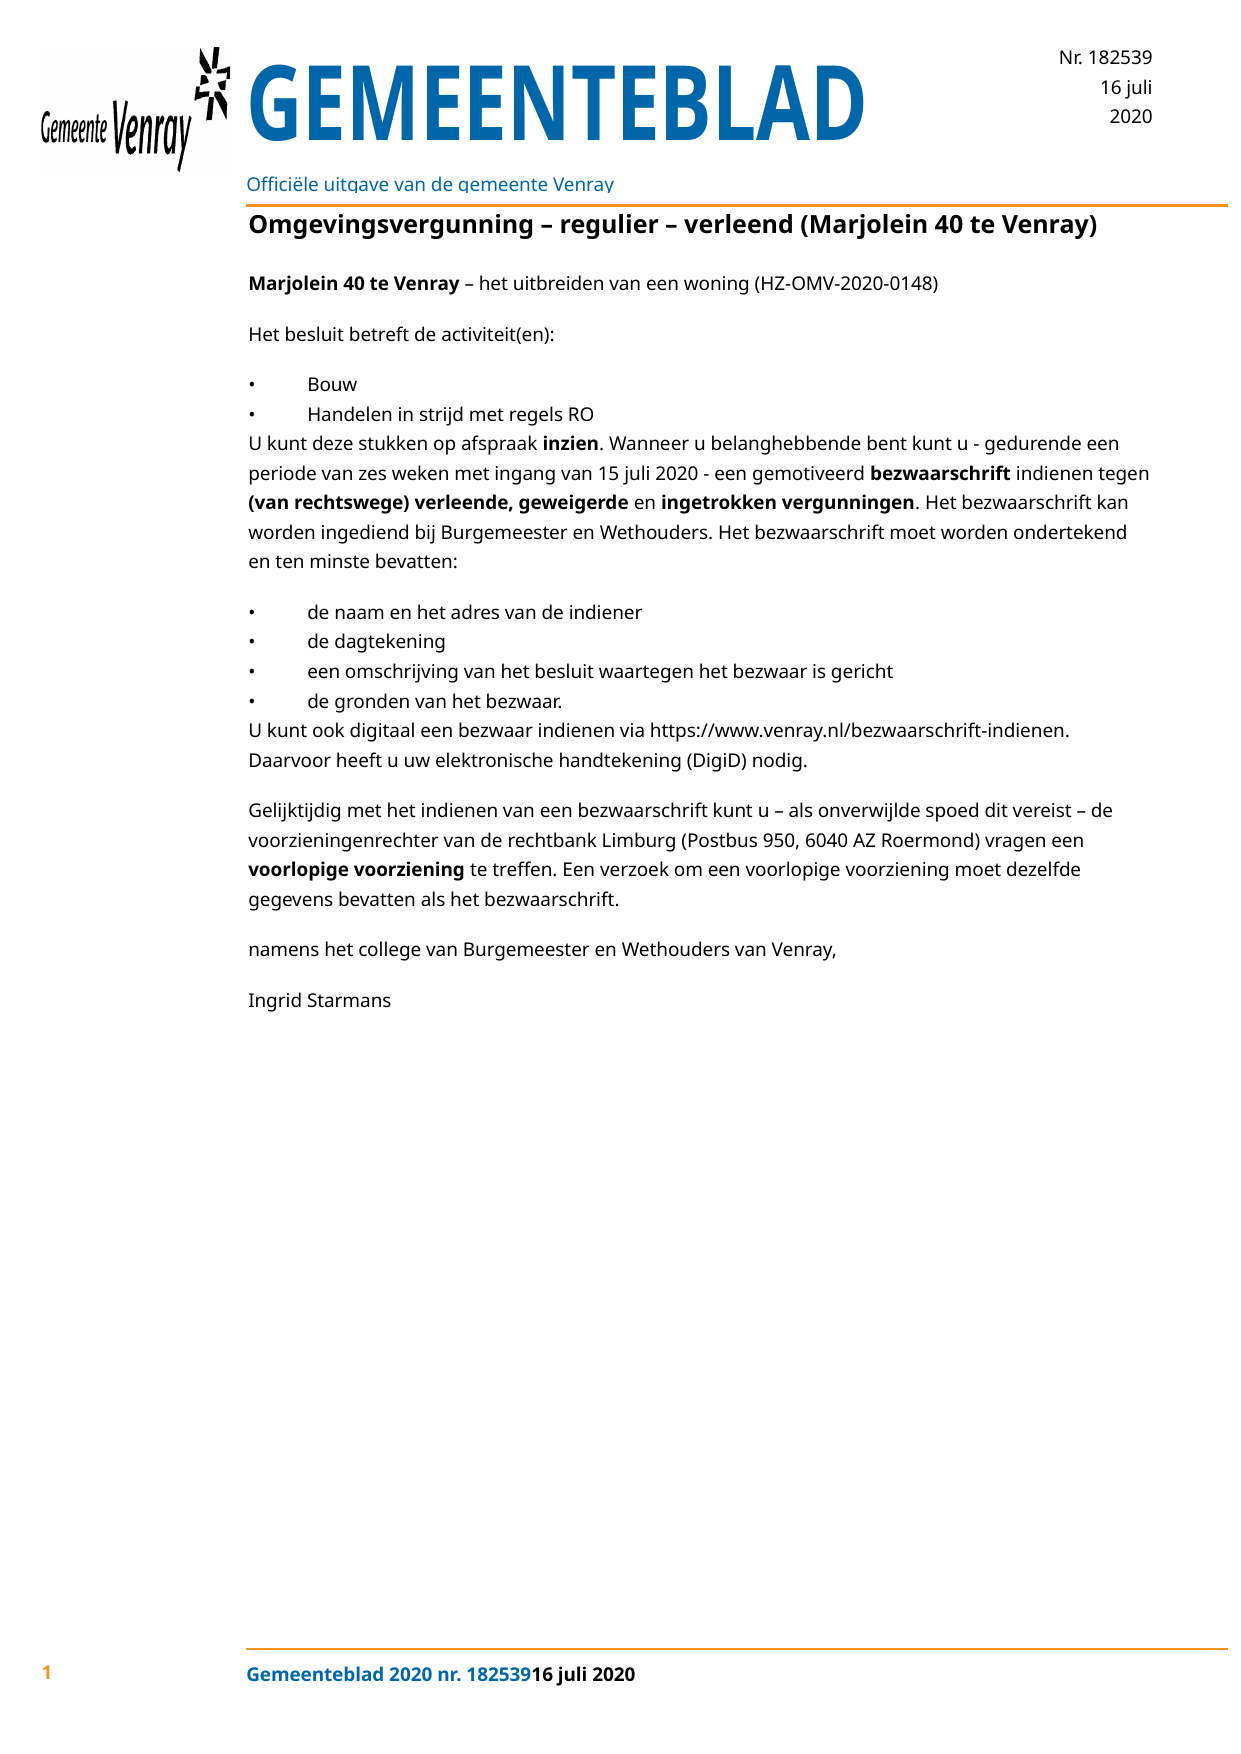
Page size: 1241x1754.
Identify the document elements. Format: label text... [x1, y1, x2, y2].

text U kunt ook digitaal een bezwaar indienen via https://www.venray.nl/bezwaarschrift-indienen. Daarvoor heeft u uw elektronische handtekening (DigiD) nodig. [248, 717, 1152, 773]
text U kunt deze stukken op afspraak inzien. Wanneer u belanghebbende bent kunt u - gedurende een periode van zes weken met ingang van 15 juli 2020 - een gemotiveerd bezwaarschrift indienen tegen (van rechtswege) verleende, geweigerde en ingetrokken vergunningen. Het bezwaarschrift kan worden ingediend bij Burgemeester en Wethouders. Het bezwaarschrift moet worden ondertekend en ten minste bevatten: [248, 430, 1152, 574]
text Omgevingsvergunning – regulier – verleend (Marjolein 40 te Venray) [248, 207, 1152, 241]
text Gelijktijdig met het indienen van een bezwaarschrift kunt u – als onverwijlde spoed dit vereist – de voorzieningenrechter van de rechtbank Limburg (Postbus 950, 6040 AZ Roermond) vragen een voorlopige voorziening te treffen. Een verzoek om een voorlopige voorziening moet dezelfde gegevens bevatten als het bezwaarschrift. [248, 797, 1152, 912]
text Ingrid Starmans [248, 987, 1152, 1013]
text namens het college van Burgemeester en Wethouders van Venray, [248, 937, 1152, 962]
list een omschrijving van het besluit waartegen het bezwaar is gericht [248, 658, 1152, 684]
text Marjolein 40 te Venray – het uitbreiden van een woning (HZ-OMV-2020-0148) [248, 270, 1152, 296]
list Bouw [248, 371, 1152, 397]
list de naam en het adres van de indiener [248, 599, 1152, 625]
picture [41, 47, 231, 172]
text Het besluit betreft de activiteit(en): [248, 321, 1152, 346]
list Handelen in strijd met regels RO [248, 401, 1152, 426]
list de dagtekening [248, 629, 1152, 654]
list de gronden van het bezwaar. [248, 688, 1152, 713]
